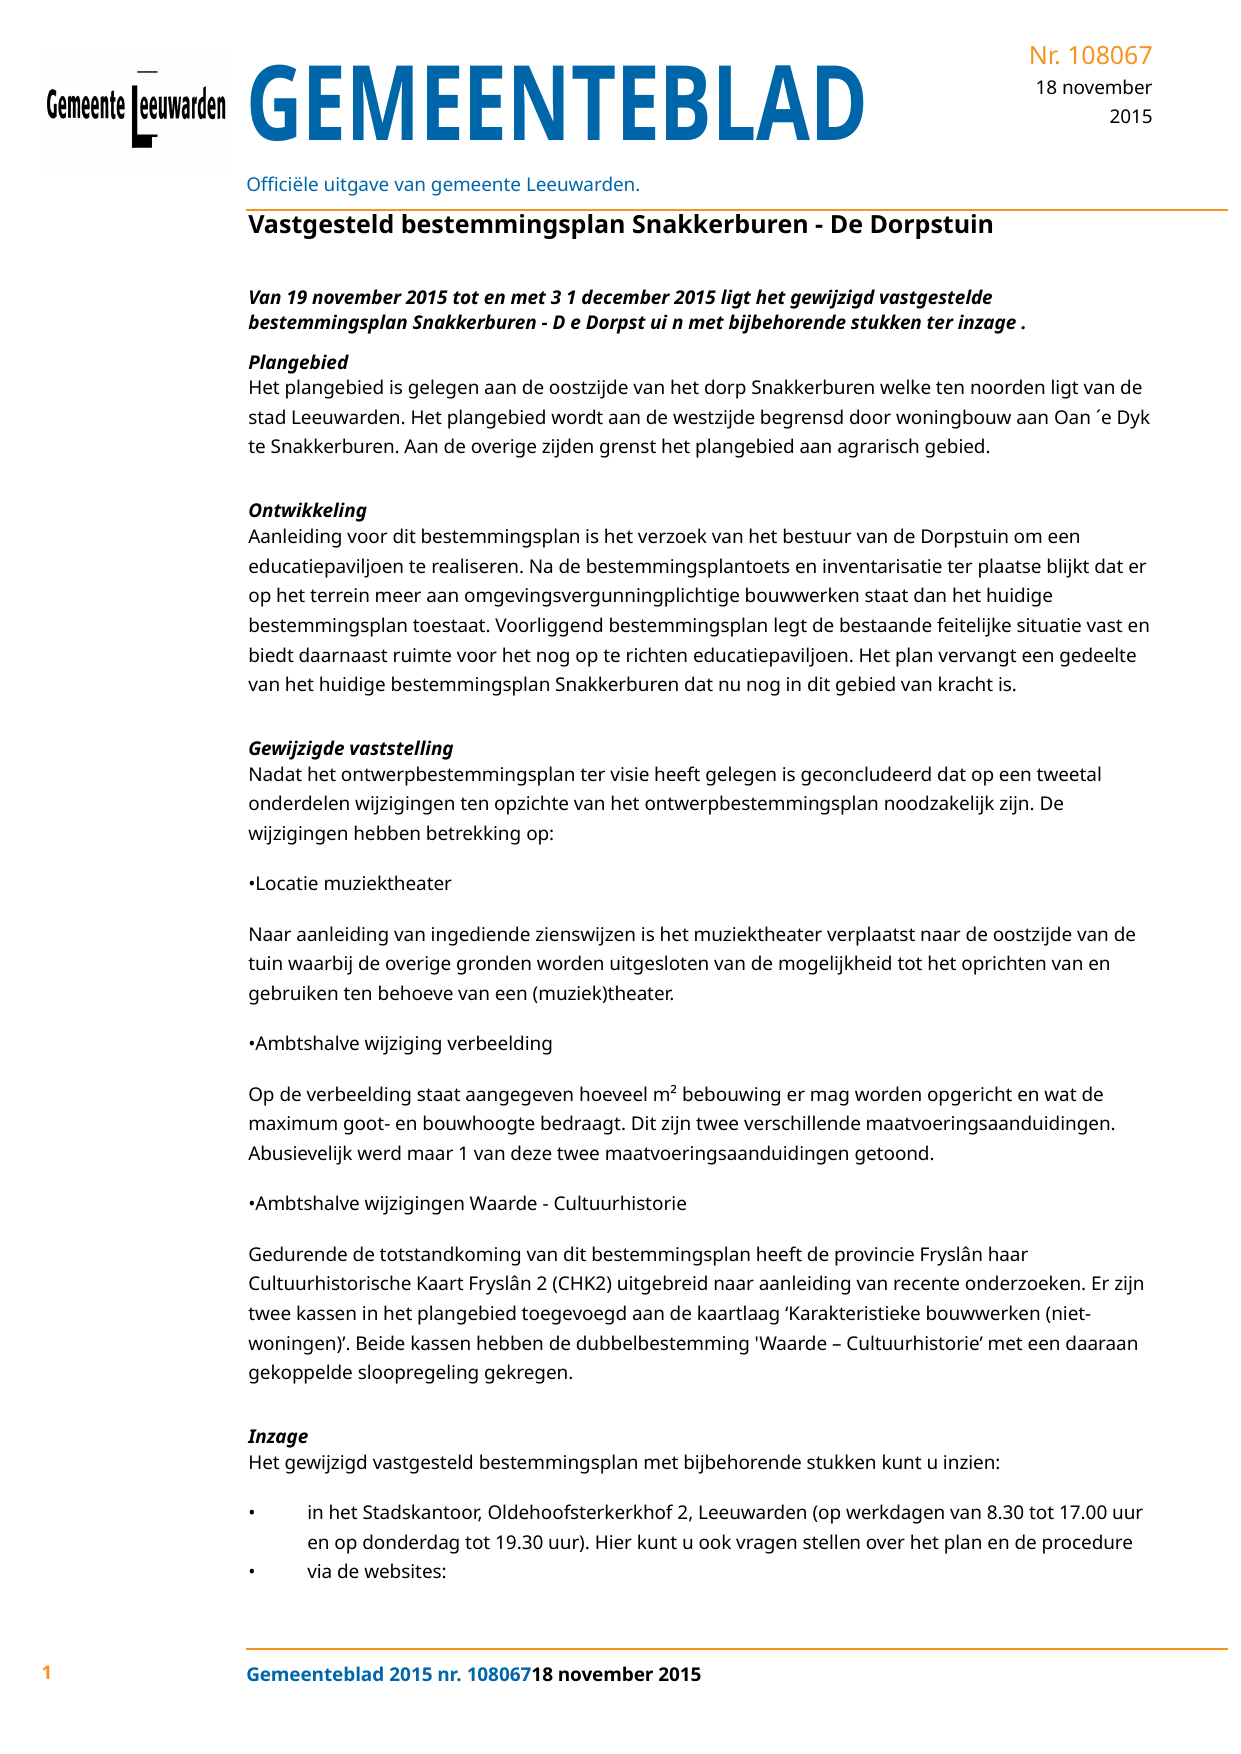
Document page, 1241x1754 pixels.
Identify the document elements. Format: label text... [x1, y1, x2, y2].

text Ontwikkeling [248, 498, 1152, 523]
text Nadat het ontwerpbestemmingsplan ter visie heeft gelegen is geconcludeerd dat op een tweetal onderdelen wijzigingen ten opzichte van het ontwerpbestemmingsplan noodzakelijk zijn. De wijzigingen hebben betrekking op: [248, 761, 1152, 846]
text •Ambtshalve wijziging verbeelding [248, 1031, 1152, 1056]
text Van 19 november 2015 tot en met 3 1 december 2015 ligt het gewijzigd vastgestelde bestemmingsplan Snakkerburen - D e Dorpst ui n met bijbehorende stukken ter inzage . [248, 284, 1152, 335]
picture [41, 47, 231, 172]
list via de websites: [248, 1559, 1152, 1584]
text Vastgesteld bestemmingsplan Snakkerburen - De Dorpstuin [248, 211, 1152, 241]
text Gedurende de totstandkoming van dit bestemmingsplan heeft de provincie Fryslân haar Cultuurhistorische Kaart Fryslân 2 (CHK2) uitgebreid naar aanleiding van recente onderzoeken. Er zijn twee kassen in het plangebied toegevoegd aan de kaartlaag ‘Karakteristieke bouwwerken (niet-woningen)’. Beide kassen hebben de dubbelbestemming 'Waarde – Cultuurhistorie’ met een daaraan gekoppelde sloopregeling gekregen. [248, 1241, 1152, 1385]
text •Locatie muziektheater [248, 871, 1152, 896]
text Gewijzigde vaststelling [248, 735, 1152, 761]
list in het Stadskantoor, Oldehoofsterkerkhof 2, Leeuwarden (op werkdagen van 8.30 tot 17.00 uur en op donderdag tot 19.30 uur). Hier kunt u ook vragen stellen over het plan en de procedure [248, 1499, 1152, 1555]
text Het plangebied is gelegen aan de oostzijde van het dorp Snakkerburen welke ten noorden ligt van de stad Leeuwarden. Het plangebied wordt aan de westzijde begrensd door woningbouw aan Oan ´e Dyk te Snakkerburen. Aan de overige zijden grenst het plangebied aan agrarisch gebied. [248, 374, 1152, 459]
text Plangebied [248, 349, 1152, 374]
text Inzage [248, 1423, 1152, 1449]
text •Ambtshalve wijzigingen Waarde - Cultuurhistorie [248, 1191, 1152, 1216]
text Het gewijzigd vastgesteld bestemmingsplan met bijbehorende stukken kunt u inzien: [248, 1449, 1152, 1475]
text Op de verbeelding staat aangegeven hoeveel m² bebouwing er mag worden opgericht en wat de maximum goot- en bouwhoogte bedraagt. Dit zijn twee verschillende maatvoeringsaanduidingen. Abusievelijk werd maar 1 van deze twee maatvoeringsaanduidingen getoond. [248, 1081, 1152, 1166]
text Naar aanleiding van ingediende zienswijzen is het muziektheater verplaatst naar de oostzijde van de tuin waarbij de overige gronden worden uitgesloten van de mogelijkheid tot het oprichten van en gebruiken ten behoeve van een (muziek)theater. [248, 921, 1152, 1006]
text Aanleiding voor dit bestemmingsplan is het verzoek van het bestuur van de Dorpstuin om een educatiepaviljoen te realiseren. Na de bestemmingsplantoets en inventarisatie ter plaatse blijkt dat er op het terrein meer aan omgevingsvergunningplichtige bouwwerken staat dan het huidige bestemmingsplan toestaat. Voorliggend bestemmingsplan legt de bestaande feitelijke situatie vast en biedt daarnaast ruimte voor het nog op te richten educatiepaviljoen. Het plan vervangt een gedeelte van het huidige bestemmingsplan Snakkerburen dat nu nog in dit gebied van kracht is. [248, 523, 1152, 697]
